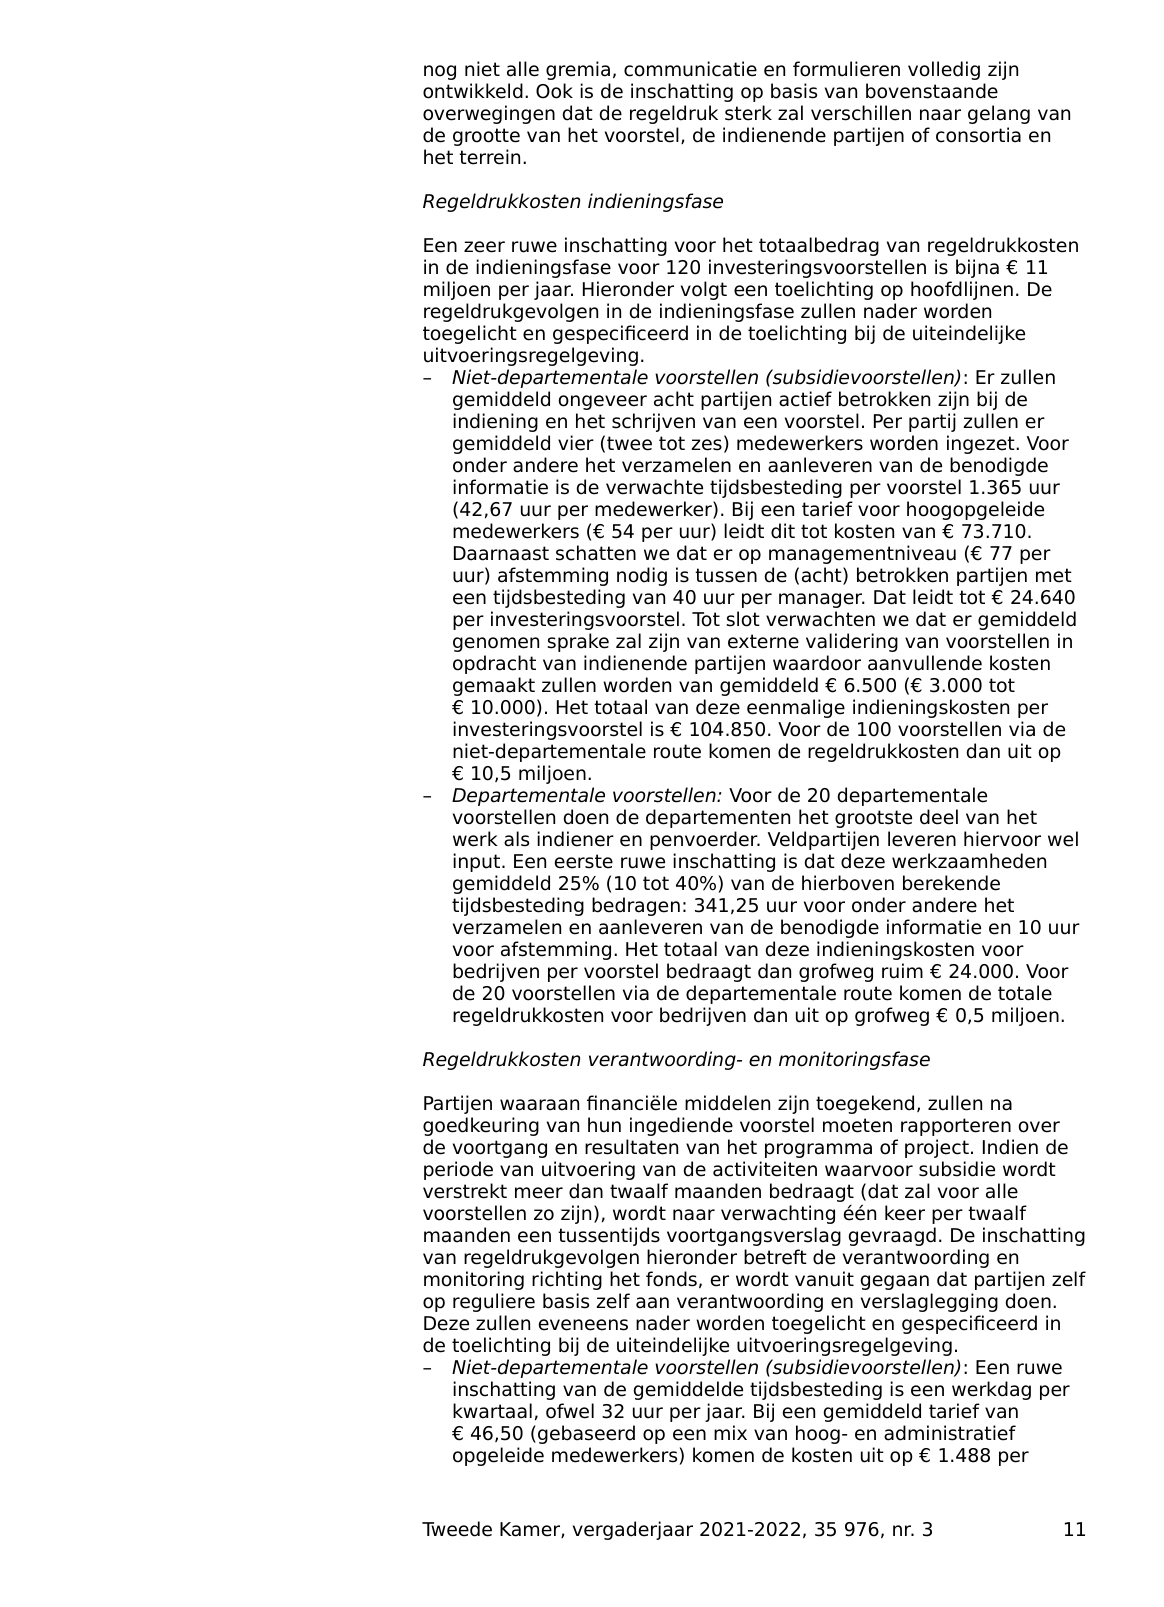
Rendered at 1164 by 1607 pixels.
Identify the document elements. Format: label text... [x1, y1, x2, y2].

subtitle Regeldrukkosten indieningsfase [422, 191, 1087, 213]
text Een zeer ruwe inschatting voor het totaalbedrag van regeldrukkosten in de indieningsfase voor 120 investeringsvoorstellen is bijna € 11 miljoen per jaar. Hieronder volgt een toelichting op hoofdlijnen. De regeldrukgevolgen in de indieningsfase zullen nader worden toegelicht en gespecificeerd in de toelichting bij de uiteindelijke uitvoeringsregelgeving. [422, 235, 1087, 367]
text – Departementale voorstellen: Voor de 20 departementale voorstellen doen de departementen het grootste deel van het werk als indiener en penvoerder. Veldpartijen leveren hiervoor wel input. Een eerste ruwe inschatting is dat deze werkzaamheden gemiddeld 25% (10 tot 40%) van de hierboven berekende tijdsbesteding bedragen: 341,25 uur voor onder andere het verzamelen en aanleveren van de benodigde informatie en 10 uur voor afstemming. Het totaal van deze indieningskosten voor bedrijven per voorstel bedraagt dan grofweg ruim € 24.000. Voor de 20 voorstellen via de departementale route komen de totale regeldrukkosten voor bedrijven dan uit op grofweg € 0,5 miljoen. [422, 785, 1087, 1027]
text – Niet-departementale voorstellen (subsidievoorstellen): Een ruwe inschatting van de gemiddelde tijdsbesteding is een werkdag per kwartaal, ofwel 32 uur per jaar. Bij een gemiddeld tarief van € 46,50 (gebaseerd op een mix van hoog- en administratief opgeleide medewerkers) komen de kosten uit op € 1.488 per [422, 1357, 1087, 1467]
text Partijen waaraan financiële middelen zijn toegekend, zullen na goedkeuring van hun ingediende voorstel moeten rapporteren over de voortgang en resultaten van het programma of project. Indien de periode van uitvoering van de activiteiten waarvoor subsidie wordt verstrekt meer dan twaalf maanden bedraagt (dat zal voor alle voorstellen zo zijn), wordt naar verwachting één keer per twaalf maanden een tussentijds voortgangsverslag gevraagd. De inschatting van regeldrukgevolgen hieronder betreft de verantwoording en monitoring richting het fonds, er wordt vanuit gegaan dat partijen zelf op reguliere basis zelf aan verantwoording en verslaglegging doen. Deze zullen eveneens nader worden toegelicht en gespecificeerd in de toelichting bij de uiteindelijke uitvoeringsregelgeving. [422, 1093, 1087, 1357]
text nog niet alle gremia, communicatie en formulieren volledig zijn ontwikkeld. Ook is de inschatting op basis van bovenstaande overwegingen dat de regeldruk sterk zal verschillen naar gelang van de grootte van het voorstel, de indienende partijen of consortia en het terrein. [422, 59, 1087, 169]
subtitle Regeldrukkosten verantwoording- en monitoringsfase [422, 1049, 1087, 1071]
text – Niet-departementale voorstellen (subsidievoorstellen): Er zullen gemiddeld ongeveer acht partijen actief betrokken zijn bij de indiening en het schrijven van een voorstel. Per partij zullen er gemiddeld vier (twee tot zes) medewerkers worden ingezet. Voor onder andere het verzamelen en aanleveren van de benodigde informatie is de verwachte tijdsbesteding per voorstel 1.365 uur (42,67 uur per medewerker). Bij een tarief voor hoogopgeleide medewerkers (€ 54 per uur) leidt dit tot kosten van € 73.710. Daarnaast schatten we dat er op managementniveau (€ 77 per uur) afstemming nodig is tussen de (acht) betrokken partijen met een tijdsbesteding van 40 uur per manager. Dat leidt tot € 24.640 per investeringsvoorstel. Tot slot verwachten we dat er gemiddeld genomen sprake zal zijn van externe validering van voorstellen in opdracht van indienende partijen waardoor aanvullende kosten gemaakt zullen worden van gemiddeld € 6.500 (€ 3.000 tot € 10.000). Het totaal van deze eenmalige indieningskosten per investeringsvoorstel is € 104.850. Voor de 100 voorstellen via de niet-departementale route komen de regeldrukkosten dan uit op € 10,5 miljoen. [422, 367, 1087, 785]
